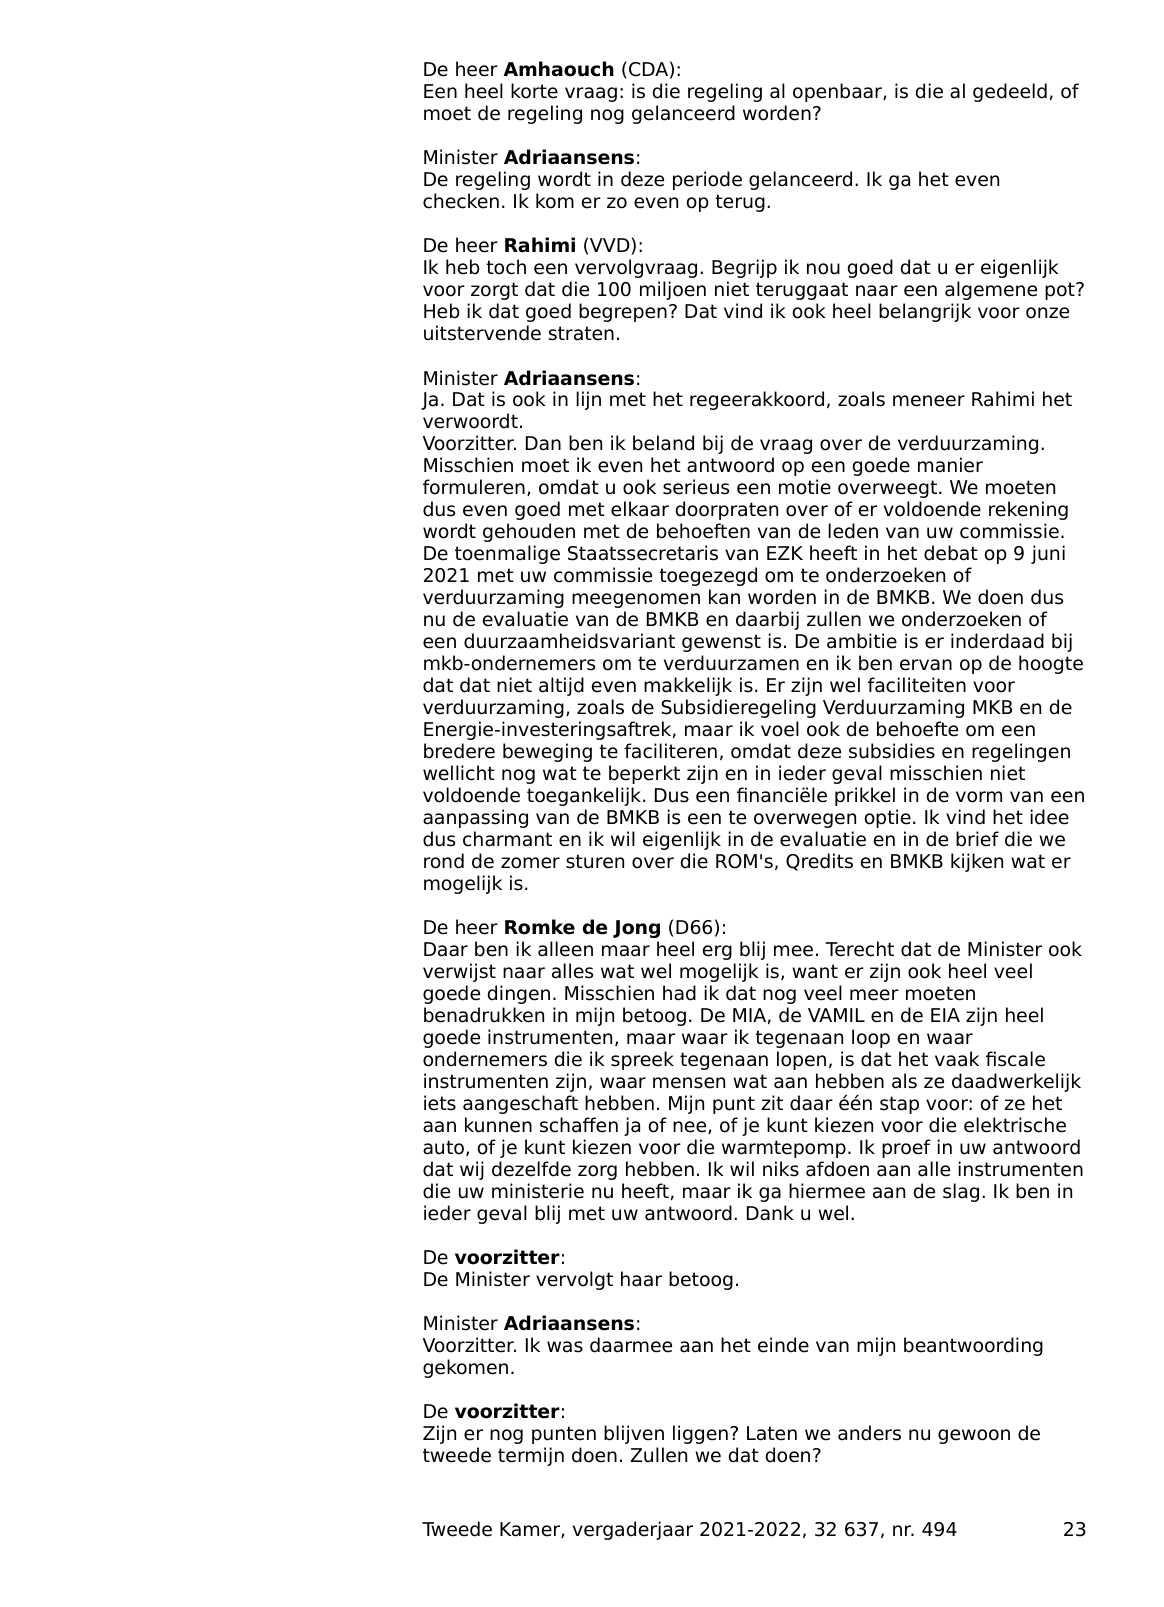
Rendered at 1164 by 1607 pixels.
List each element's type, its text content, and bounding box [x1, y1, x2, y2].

text Voorzitter. Dan ben ik beland bij de vraag over de verduurzaming. Misschien moet ik even het antwoord op een goede manier formuleren, omdat u ook serieus een motie overweegt. We moeten dus even goed met elkaar doorpraten over of er voldoende rekening wordt gehouden met de behoeften van de leden van uw commissie. De toenmalige Staatssecretaris van EZK heeft in het debat op 9 juni 2021 met uw commissie toegezegd om te onderzoeken of verduurzaming meegenomen kan worden in de BMKB. We doen dus nu de evaluatie van de BMKB en daarbij zullen we onderzoeken of een duurzaamheidsvariant gewenst is. De ambitie is er inderdaad bij mkb-ondernemers om te verduurzamen en ik ben ervan op de hoogte dat dat niet altijd even makkelijk is. Er zijn wel faciliteiten voor verduurzaming, zoals de Subsidieregeling Verduurzaming MKB en de Energie-investeringsaftrek, maar ik voel ook de behoefte om een bredere beweging te faciliteren, omdat deze subsidies en regelingen wellicht nog wat te beperkt zijn en in ieder geval misschien niet voldoende toegankelijk. Dus een financiële prikkel in de vorm van een aanpassing van de BMKB is een te overwegen optie. Ik vind het idee dus charmant en ik wil eigenlijk in de evaluatie en in de brief die we rond de zomer sturen over die ROM's, Qredits en BMKB kijken wat er mogelijk is. [422, 433, 1087, 895]
text Een heel korte vraag: is die regeling al openbaar, is die al gedeeld, of moet de regeling nog gelanceerd worden? [422, 81, 1087, 125]
text De voorzitter: [422, 1401, 1087, 1423]
text De heer Rahimi (VVD): [422, 235, 1087, 257]
text Zijn er nog punten blijven liggen? Laten we anders nu gewoon de tweede termijn doen. Zullen we dat doen? [422, 1423, 1087, 1467]
text Ik heb toch een vervolgvraag. Begrijp ik nou goed dat u er eigenlijk voor zorgt dat die 100 miljoen niet teruggaat naar een algemene pot? Heb ik dat goed begrepen? Dat vind ik ook heel belangrijk voor onze uitstervende straten. [422, 257, 1087, 345]
text De regeling wordt in deze periode gelanceerd. Ik ga het even checken. Ik kom er zo even op terug. [422, 169, 1087, 213]
text Voorzitter. Ik was daarmee aan het einde van mijn beantwoording gekomen. [422, 1335, 1087, 1379]
text Daar ben ik alleen maar heel erg blij mee. Terecht dat de Minister ook verwijst naar alles wat wel mogelijk is, want er zijn ook heel veel goede dingen. Misschien had ik dat nog veel meer moeten benadrukken in mijn betoog. De MIA, de VAMIL en de EIA zijn heel goede instrumenten, maar waar ik tegenaan loop en waar ondernemers die ik spreek tegenaan lopen, is dat het vaak fiscale instrumenten zijn, waar mensen wat aan hebben als ze daadwerkelijk iets aangeschaft hebben. Mijn punt zit daar één stap voor: of ze het aan kunnen schaffen ja of nee, of je kunt kiezen voor die elektrische auto, of je kunt kiezen voor die warmtepomp. Ik proef in uw antwoord dat wij dezelfde zorg hebben. Ik wil niks afdoen aan alle instrumenten die uw ministerie nu heeft, maar ik ga hiermee aan de slag. Ik ben in ieder geval blij met uw antwoord. Dank u wel. [422, 939, 1087, 1225]
text De voorzitter: [422, 1247, 1087, 1269]
text Minister Adriaansens: [422, 147, 1087, 169]
text Ja. Dat is ook in lijn met het regeerakkoord, zoals meneer Rahimi het verwoordt. [422, 389, 1087, 433]
text Minister Adriaansens: [422, 1313, 1087, 1335]
text De heer Romke de Jong (D66): [422, 917, 1087, 939]
text De heer Amhaouch (CDA): [422, 59, 1087, 81]
text De Minister vervolgt haar betoog. [422, 1269, 1087, 1291]
text Minister Adriaansens: [422, 367, 1087, 389]
